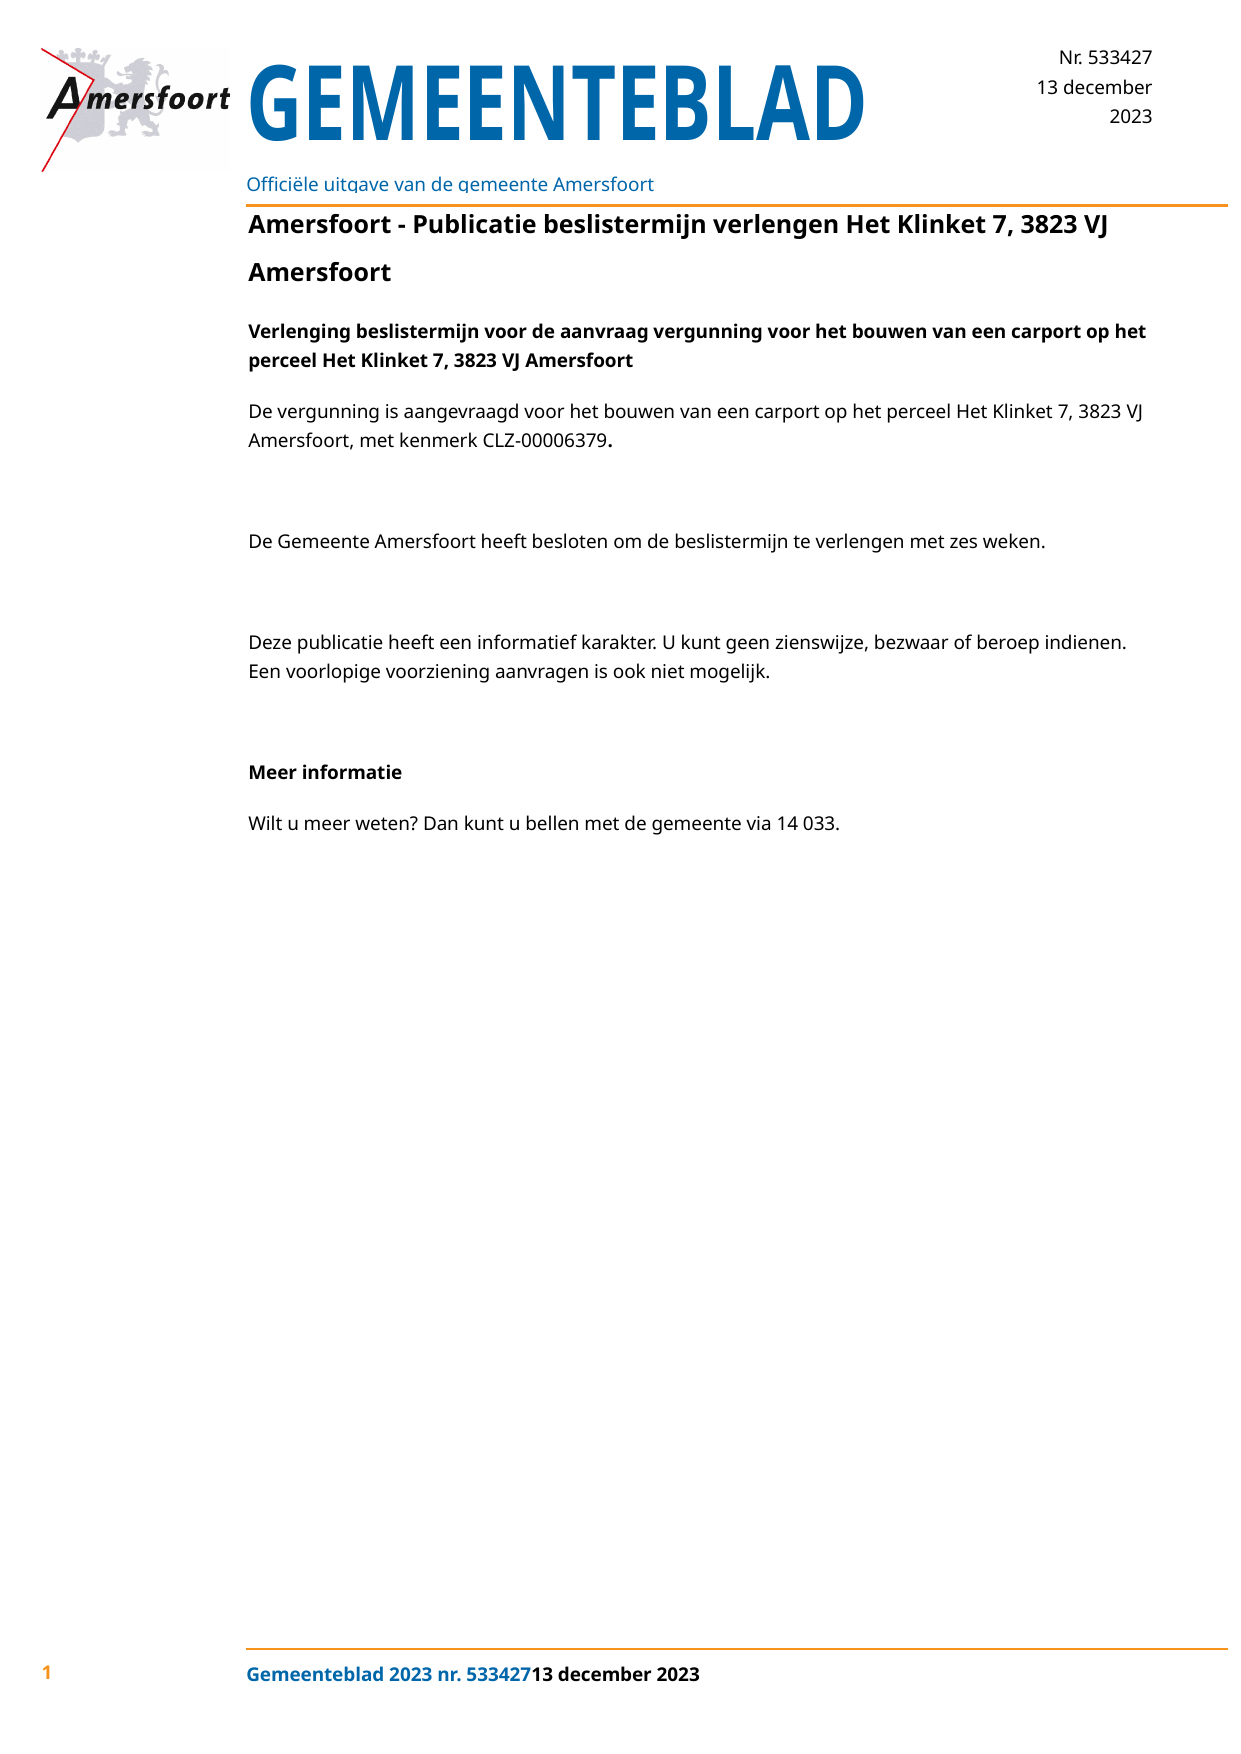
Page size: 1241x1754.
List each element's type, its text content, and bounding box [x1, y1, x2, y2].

text Amersfoort - Publicatie beslistermijn verlengen Het Klinket 7, 3823 VJ Amersfoort [248, 207, 1152, 288]
picture [41, 47, 231, 172]
text Meer informatie [248, 759, 1152, 785]
text De vergunning is aangevraagd voor het bouwen van een carport op het perceel Het Klinket 7, 3823 VJ Amersfoort, met kenmerk CLZ-00006379. [248, 398, 1152, 453]
text Wilt u meer weten? Dan kunt u bellen met de gemeente via 14 033. [248, 810, 1152, 836]
text De Gemeente Amersfoort heeft besloten om de beslistermijn te verlengen met zes weken. [248, 528, 1152, 554]
text Deze publicatie heeft een informatief karakter. U kunt geen zienswijze, bezwaar of beroep indienen. Een voorlopige voorziening aanvragen is ook niet mogelijk. [248, 629, 1152, 684]
text Verlenging beslistermijn voor de aanvraag vergunning voor het bouwen van een carport op het perceel Het Klinket 7, 3823 VJ Amersfoort [248, 318, 1152, 373]
